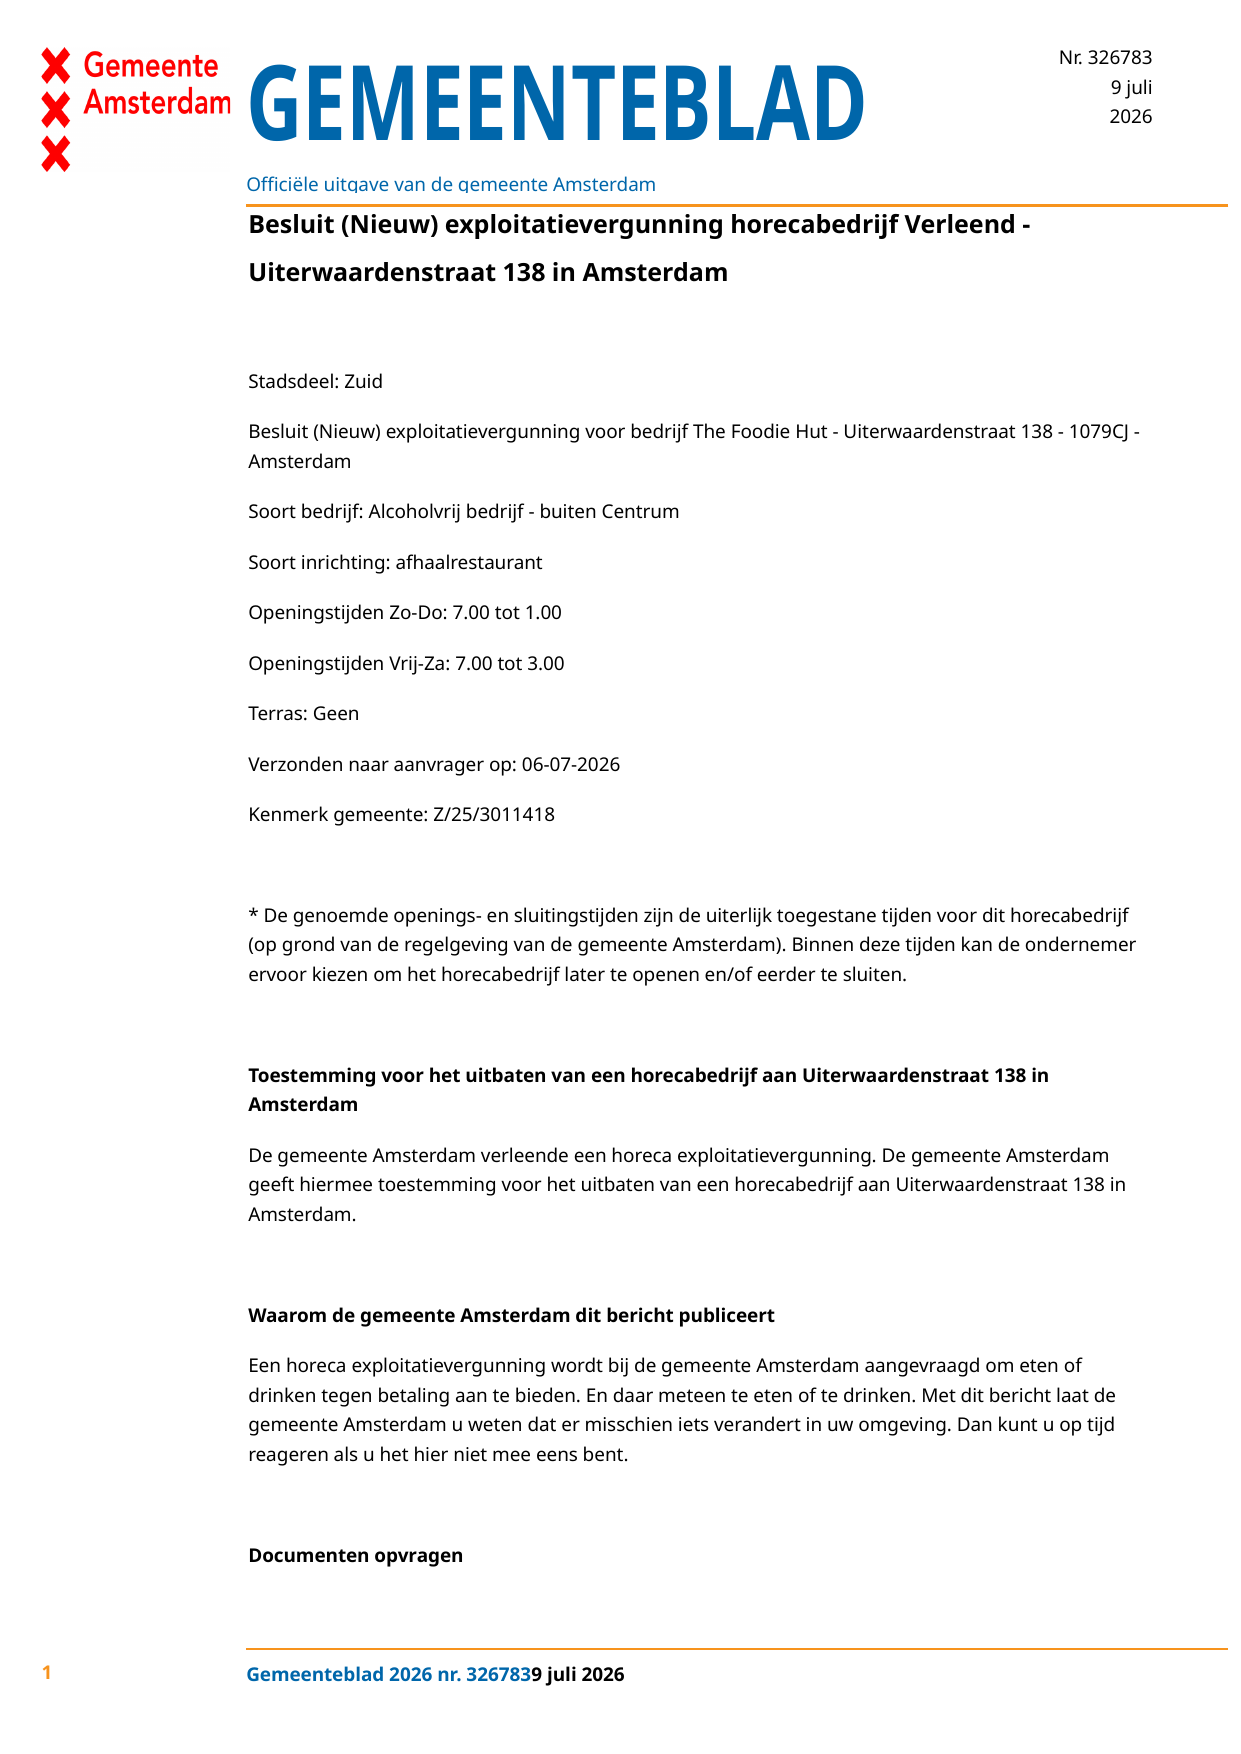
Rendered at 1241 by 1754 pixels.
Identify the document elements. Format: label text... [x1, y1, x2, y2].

text Terras: Geen [248, 700, 1152, 726]
text Stadsdeel: Zuid [248, 368, 1152, 394]
text Kenmerk gemeente: Z/25/3011418 [248, 801, 1152, 827]
text Besluit (Nieuw) exploitatievergunning voor bedrijf The Foodie Hut - Uiterwaardenstraat 138 - 1079CJ - Amsterdam [248, 419, 1152, 474]
text Toestemming voor het uitbaten van een horecabedrijf aan Uiterwaardenstraat 138 in Amsterdam [248, 1062, 1152, 1117]
text Besluit (Nieuw) exploitatievergunning horecabedrijf Verleend - Uiterwaardenstraat 138 in Amsterdam [248, 207, 1152, 288]
text De gemeente Amsterdam verleende een horeca exploitatievergunning. De gemeente Amsterdam geeft hiermee toestemming voor het uitbaten van een horecabedrijf aan Uiterwaardenstraat 138 in Amsterdam. [248, 1142, 1152, 1227]
text Soort bedrijf: Alcoholvrij bedrijf - buiten Centrum [248, 499, 1152, 524]
text Openingstijden Vrij-Za: 7.00 tot 3.00 [248, 650, 1152, 676]
picture [41, 47, 231, 172]
text Soort inrichting: afhaalrestaurant [248, 549, 1152, 575]
text Documenten opvragen [248, 1542, 1152, 1568]
text Verzonden naar aanvrager op: 06-07-2026 [248, 751, 1152, 777]
text Openingstijden Zo-Do: 7.00 tot 1.00 [248, 599, 1152, 625]
text * De genoemde openings- en sluitingstijden zijn de uiterlijk toegestane tijden voor dit horecabedrijf (op grond van de regelgeving van de gemeente Amsterdam). Binnen deze tijden kan de ondernemer ervoor kiezen om het horecabedrijf later te openen en/of eerder te sluiten. [248, 902, 1152, 987]
text Een horeca exploitatievergunning wordt bij de gemeente Amsterdam aangevraagd om eten of drinken tegen betaling aan te bieden. En daar meteen te eten of te drinken. Met dit bericht laat de gemeente Amsterdam u weten dat er misschien iets verandert in uw omgeving. Dan kunt u op tijd reageren als u het hier niet mee eens bent. [248, 1352, 1152, 1467]
text Waarom de gemeente Amsterdam dit bericht publiceert [248, 1302, 1152, 1328]
